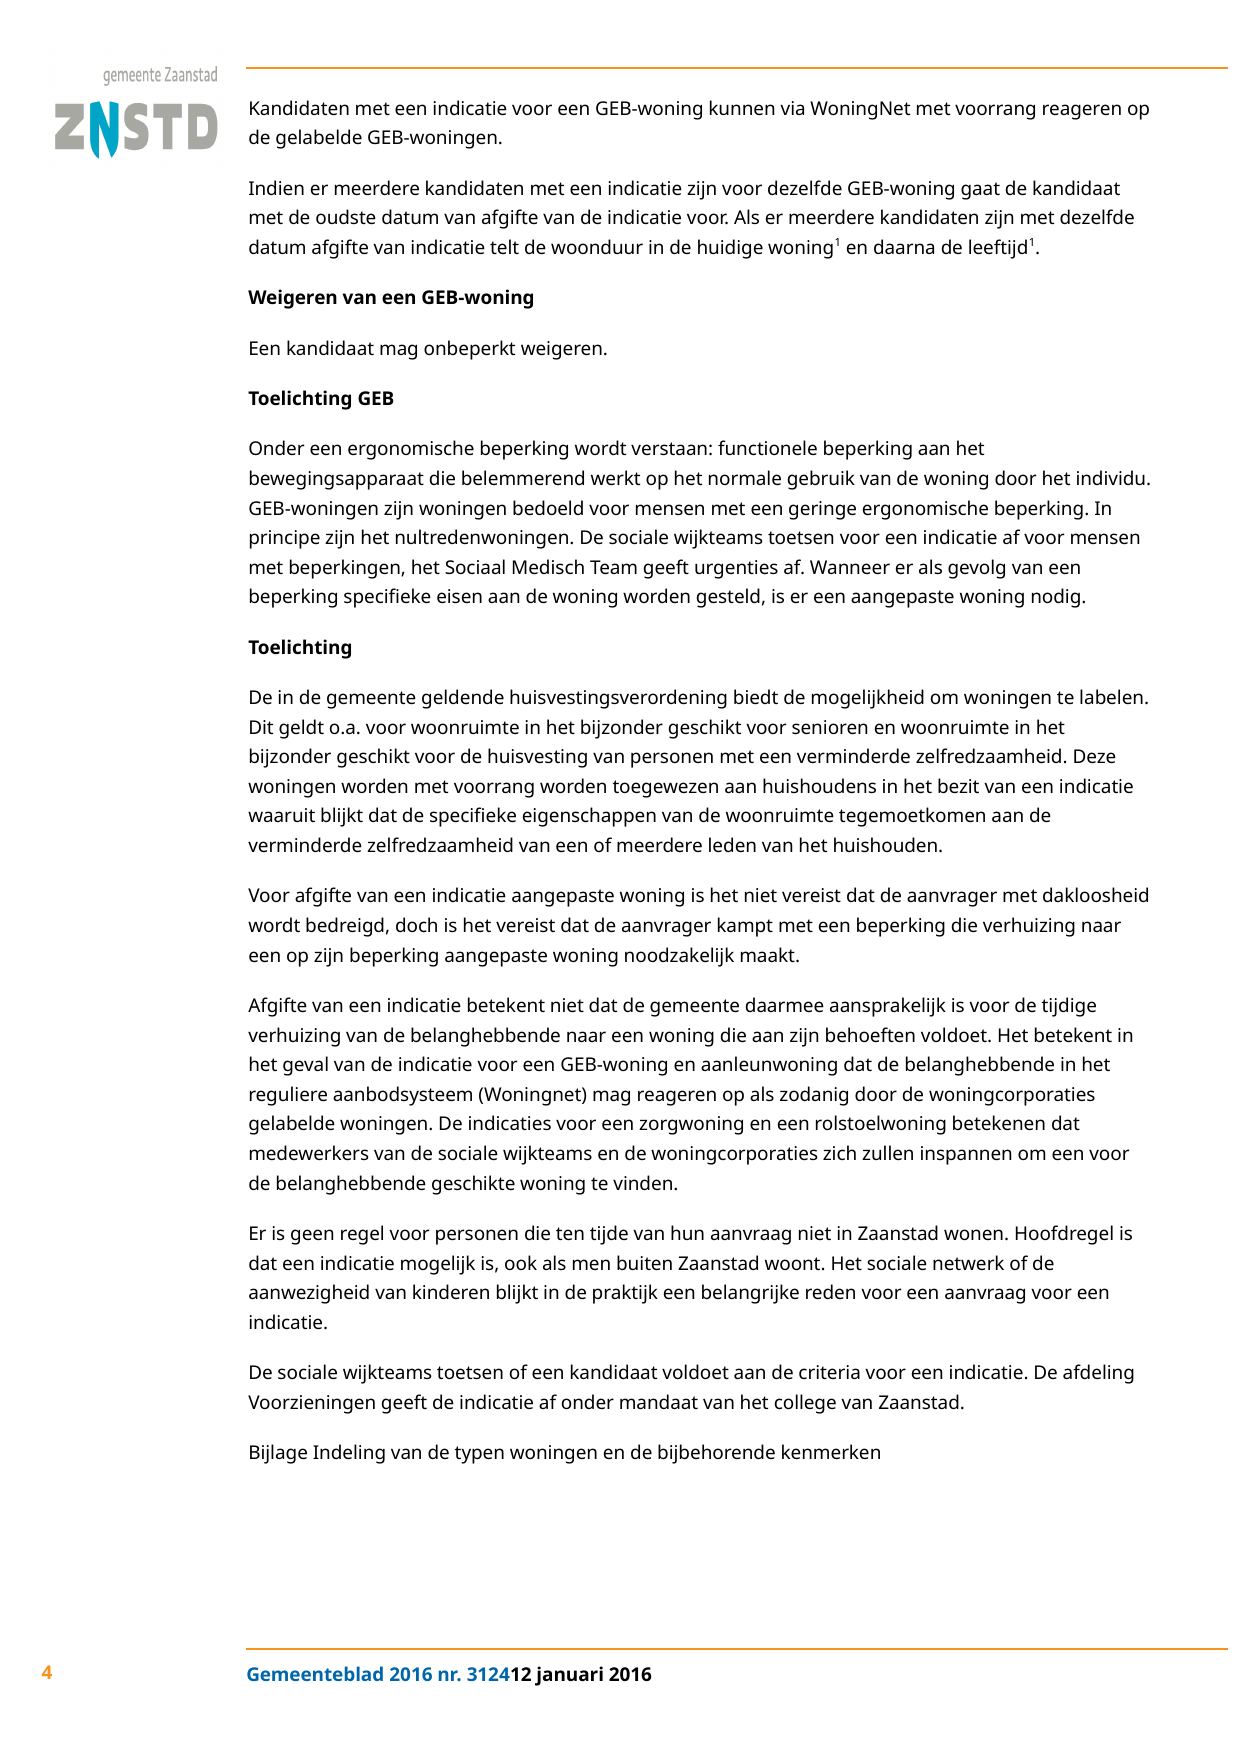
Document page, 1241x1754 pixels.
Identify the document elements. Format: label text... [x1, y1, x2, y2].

text Kandidaten met een indicatie voor een GEB-woning kunnen via WoningNet met voorrang reageren op de gelabelde GEB-woningen. [248, 95, 1152, 150]
text Toelichting [248, 634, 1152, 660]
text Onder een ergonomische beperking wordt verstaan: functionele beperking aan het bewegingsapparaat die belemmerend werkt op het normale gebruik van de woning door het individu. GEB-woningen zijn woningen bedoeld voor mensen met een geringe ergonomische beperking. In principe zijn het nultredenwoningen. De sociale wijkteams toetsen voor een indicatie af voor mensen met beperkingen, het Sociaal Medisch Team geeft urgenties af. Wanneer er als gevolg van een beperking specifieke eisen aan de woning worden gesteld, is er een aangepaste woning nodig. [248, 436, 1152, 609]
text Een kandidaat mag onbeperkt weigeren. [248, 335, 1152, 361]
text Bijlage Indeling van de typen woningen en de bijbehorende kenmerken [248, 1439, 1152, 1465]
text Toelichting GEB [248, 385, 1152, 411]
text Weigeren van een GEB-woning [248, 284, 1152, 310]
text Er is geen regel voor personen die ten tijde van hun aanvraag niet in Zaanstad wonen. Hoofdregel is dat een indicatie mogelijk is, ook als men buiten Zaanstad woont. Het sociale netwerk of de aanwezigheid van kinderen blijkt in de praktijk een belangrijke reden voor een aanvraag voor een indicatie. [248, 1220, 1152, 1335]
text Voor afgifte van een indicatie aangepaste woning is het niet vereist dat de aanvrager met dakloosheid wordt bedreigd, doch is het vereist dat de aanvrager kampt met een beperking die verhuizing naar een op zijn beperking aangepaste woning noodzakelijk maakt. [248, 883, 1152, 968]
text Indien er meerdere kandidaten met een indicatie zijn voor dezelfde GEB-woning gaat de kandidaat met de oudste datum van afgifte van de indicatie voor. Als er meerdere kandidaten zijn met dezelfde datum afgifte van indicatie telt de woonduur in de huidige woning1 en daarna de leeftijd1. [248, 175, 1152, 260]
text De in de gemeente geldende huisvestingsverordening biedt de mogelijkheid om woningen te labelen. Dit geldt o.a. voor woonruimte in het bijzonder geschikt voor senioren en woonruimte in het bijzonder geschikt voor de huisvesting van personen met een verminderde zelfredzaamheid. Deze woningen worden met voorrang worden toegewezen aan huishoudens in het bezit van een indicatie waaruit blijkt dat de specifieke eigenschappen van de woonruimte tegemoetkomen aan de verminderde zelfredzaamheid van een of meerdere leden van het huishouden. [248, 684, 1152, 858]
text De sociale wijkteams toetsen of een kandidaat voldoet aan de criteria voor een indicatie. De afdeling Voorzieningen geeft de indicatie af onder mandaat van het college van Zaanstad. [248, 1359, 1152, 1415]
picture [41, 47, 231, 172]
text Afgifte van een indicatie betekent niet dat de gemeente daarmee aansprakelijk is voor de tijdige verhuizing van de belanghebbende naar een woning die aan zijn behoeften voldoet. Het betekent in het geval van de indicatie voor een GEB-woning en aanleunwoning dat de belanghebbende in het reguliere aanbodsysteem (Woningnet) mag reageren op als zodanig door de woningcorporaties gelabelde woningen. De indicaties voor een zorgwoning en een rolstoelwoning betekenen dat medewerkers van de sociale wijkteams en de woningcorporaties zich zullen inspannen om een voor de belanghebbende geschikte woning te vinden. [248, 992, 1152, 1196]
